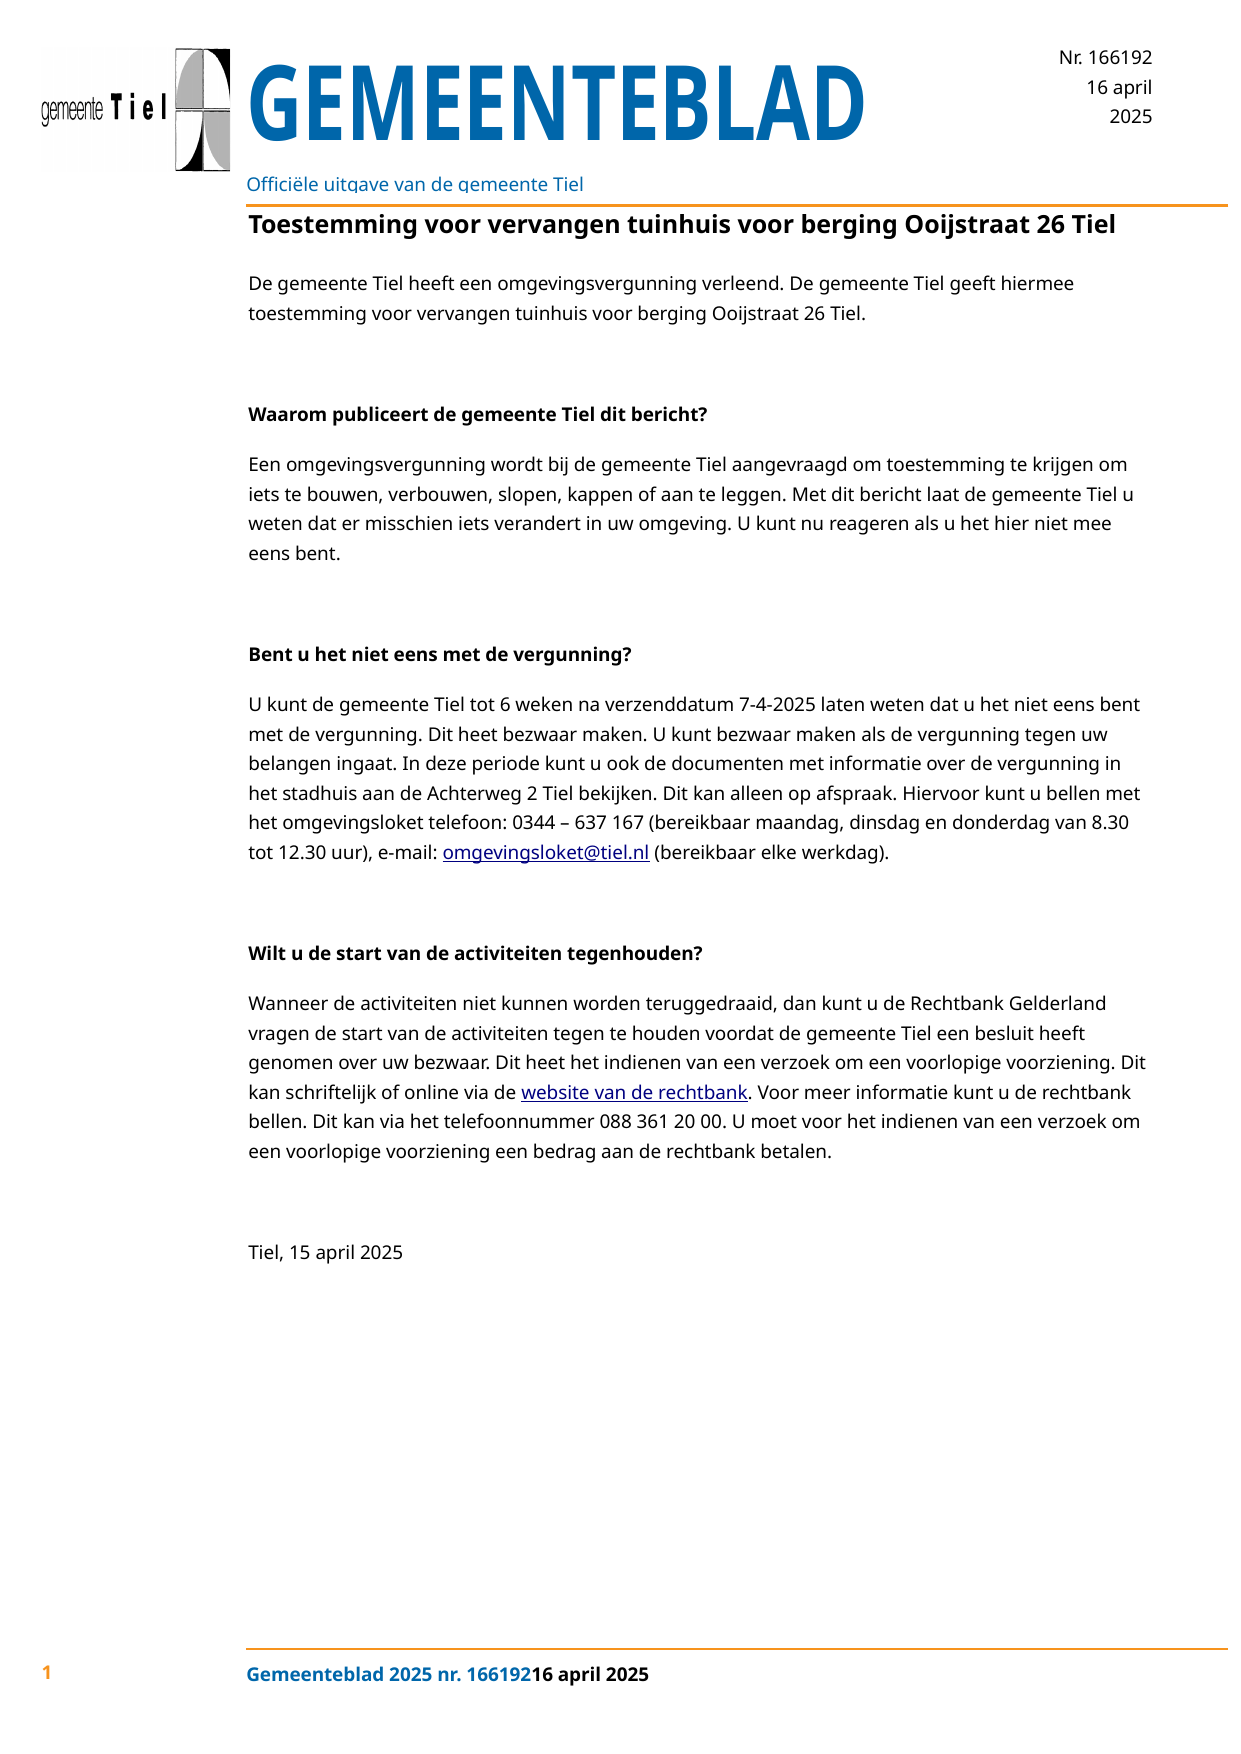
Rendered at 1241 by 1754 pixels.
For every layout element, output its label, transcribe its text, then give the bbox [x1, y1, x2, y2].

text Toestemming voor vervangen tuinhuis voor berging Ooijstraat 26 Tiel [248, 207, 1152, 241]
text Wanneer de activiteiten niet kunnen worden teruggedraaid, dan kunt u de Rechtbank Gelderland vragen de start van de activiteiten tegen te houden voordat de gemeente Tiel een besluit heeft genomen over uw bezwaar. Dit heet het indienen van een verzoek om een voorlopige voorziening. Dit kan schriftelijk of online via de website van de rechtbank. Voor meer informatie kunt u de rechtbank bellen. Dit kan via het telefoonnummer 088 361 20 00. U moet voor het indienen van een verzoek om een voorlopige voorziening een bedrag aan de rechtbank betalen. [248, 990, 1152, 1164]
text Tiel, 15 april 2025 [248, 1239, 1152, 1265]
text De gemeente Tiel heeft een omgevingsvergunning verleend. De gemeente Tiel geeft hiermee toestemming voor vervangen tuinhuis voor berging Ooijstraat 26 Tiel. [248, 270, 1152, 326]
text Wilt u de start van de activiteiten tegenhouden? [248, 940, 1152, 966]
text Waarom publiceert de gemeente Tiel dit bericht? [248, 401, 1152, 426]
text U kunt de gemeente Tiel tot 6 weken na verzenddatum 7-4-2025 laten weten dat u het niet eens bent met de vergunning. Dit heet bezwaar maken. U kunt bezwaar maken als de vergunning tegen uw belangen ingaat. In deze periode kunt u ook de documenten met informatie over de vergunning in het stadhuis aan de Achterweg 2 Tiel bekijken. Dit kan alleen op afspraak. Hiervoor kunt u bellen met het omgevingsloket telefoon: 0344 – 637 167 (bereikbaar maandag, dinsdag en donderdag van 8.30 tot 12.30 uur), e-mail: omgevingsloket@tiel.nl (bereikbaar elke werkdag). [248, 691, 1152, 865]
text Bent u het niet eens met de vergunning? [248, 641, 1152, 666]
text Een omgevingsvergunning wordt bij de gemeente Tiel aangevraagd om toestemming te krijgen om iets te bouwen, verbouwen, slopen, kappen of aan te leggen. Met dit bericht laat de gemeente Tiel u weten dat er misschien iets verandert in uw omgeving. U kunt nu reageren als u het hier niet mee eens bent. [248, 451, 1152, 566]
picture [41, 47, 231, 172]
